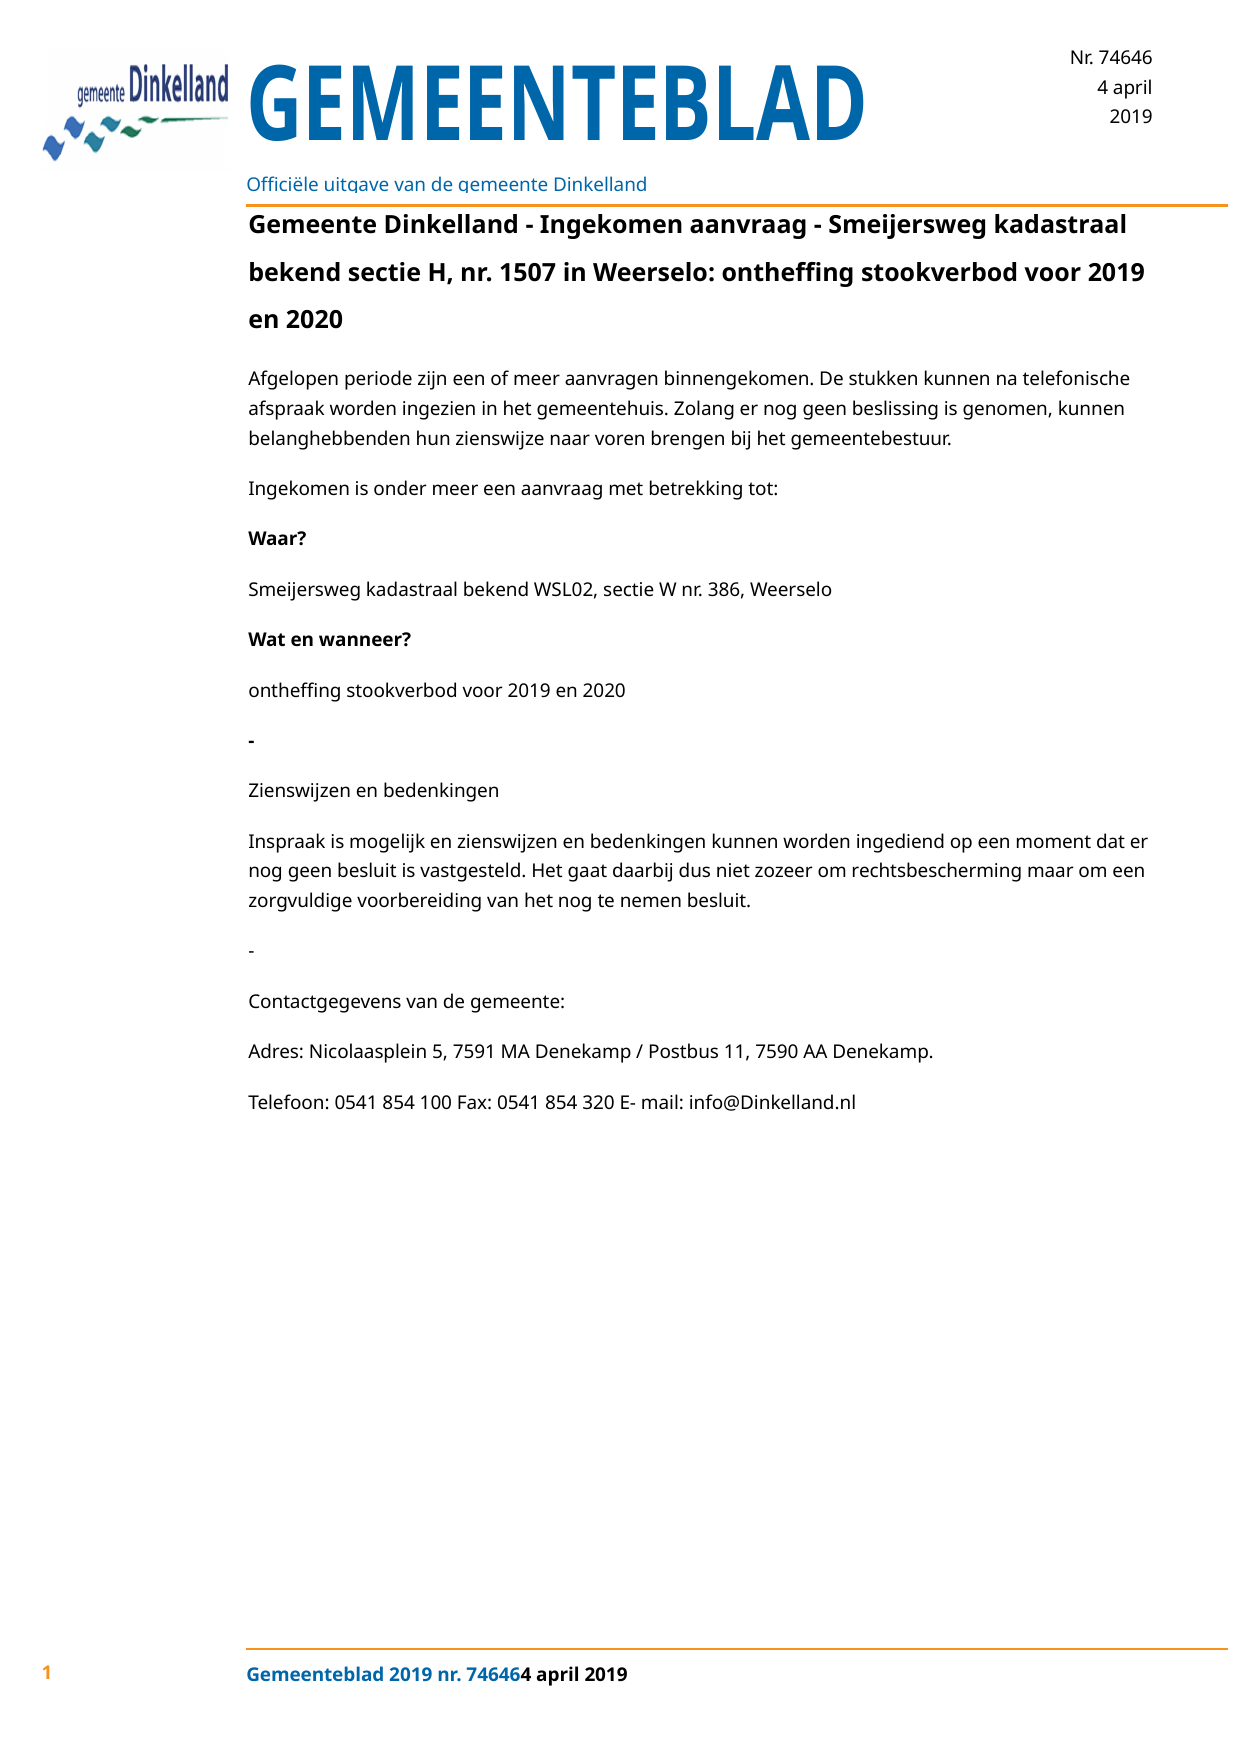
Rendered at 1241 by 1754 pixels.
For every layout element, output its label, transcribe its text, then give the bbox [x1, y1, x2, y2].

text Smeijersweg kadastraal bekend WSL02, sectie W nr. 386, Weerselo [248, 576, 1152, 602]
text Zienswijzen en bedenkingen [248, 778, 1152, 803]
text Inspraak is mogelijk en zienswijzen en bedenkingen kunnen worden ingediend op een moment dat er nog geen besluit is vastgesteld. Het gaat daarbij dus niet zozeer om rechtsbescherming maar om een zorgvuldige voorbereiding van het nog te nemen besluit. [248, 828, 1152, 913]
picture [41, 47, 231, 172]
text ontheffing stookverbod voor 2019 en 2020 [248, 677, 1152, 702]
text - [248, 727, 1152, 753]
text Gemeente Dinkelland - Ingekomen aanvraag - Smeijersweg kadastraal bekend sectie H, nr. 1507 in Weerselo: ontheffing stookverbod voor 2019 en 2020 [248, 207, 1152, 336]
text - [248, 938, 1152, 963]
text Wat en wanneer? [248, 626, 1152, 652]
text Waar? [248, 526, 1152, 551]
text Telefoon: 0541 854 100 Fax: 0541 854 320 E- mail: info@Dinkelland.nl [248, 1089, 1152, 1114]
text Ingekomen is onder meer een aanvraag met betrekking tot: [248, 475, 1152, 501]
text Afgelopen periode zijn een of meer aanvragen binnengekomen. De stukken kunnen na telefonische afspraak worden ingezien in het gemeentehuis. Zolang er nog geen beslissing is genomen, kunnen belanghebbenden hun zienswijze naar voren brengen bij het gemeentebestuur. [248, 366, 1152, 450]
text Adres: Nicolaasplein 5, 7591 MA Denekamp / Postbus 11, 7590 AA Denekamp. [248, 1038, 1152, 1064]
text Contactgegevens van de gemeente: [248, 988, 1152, 1014]
